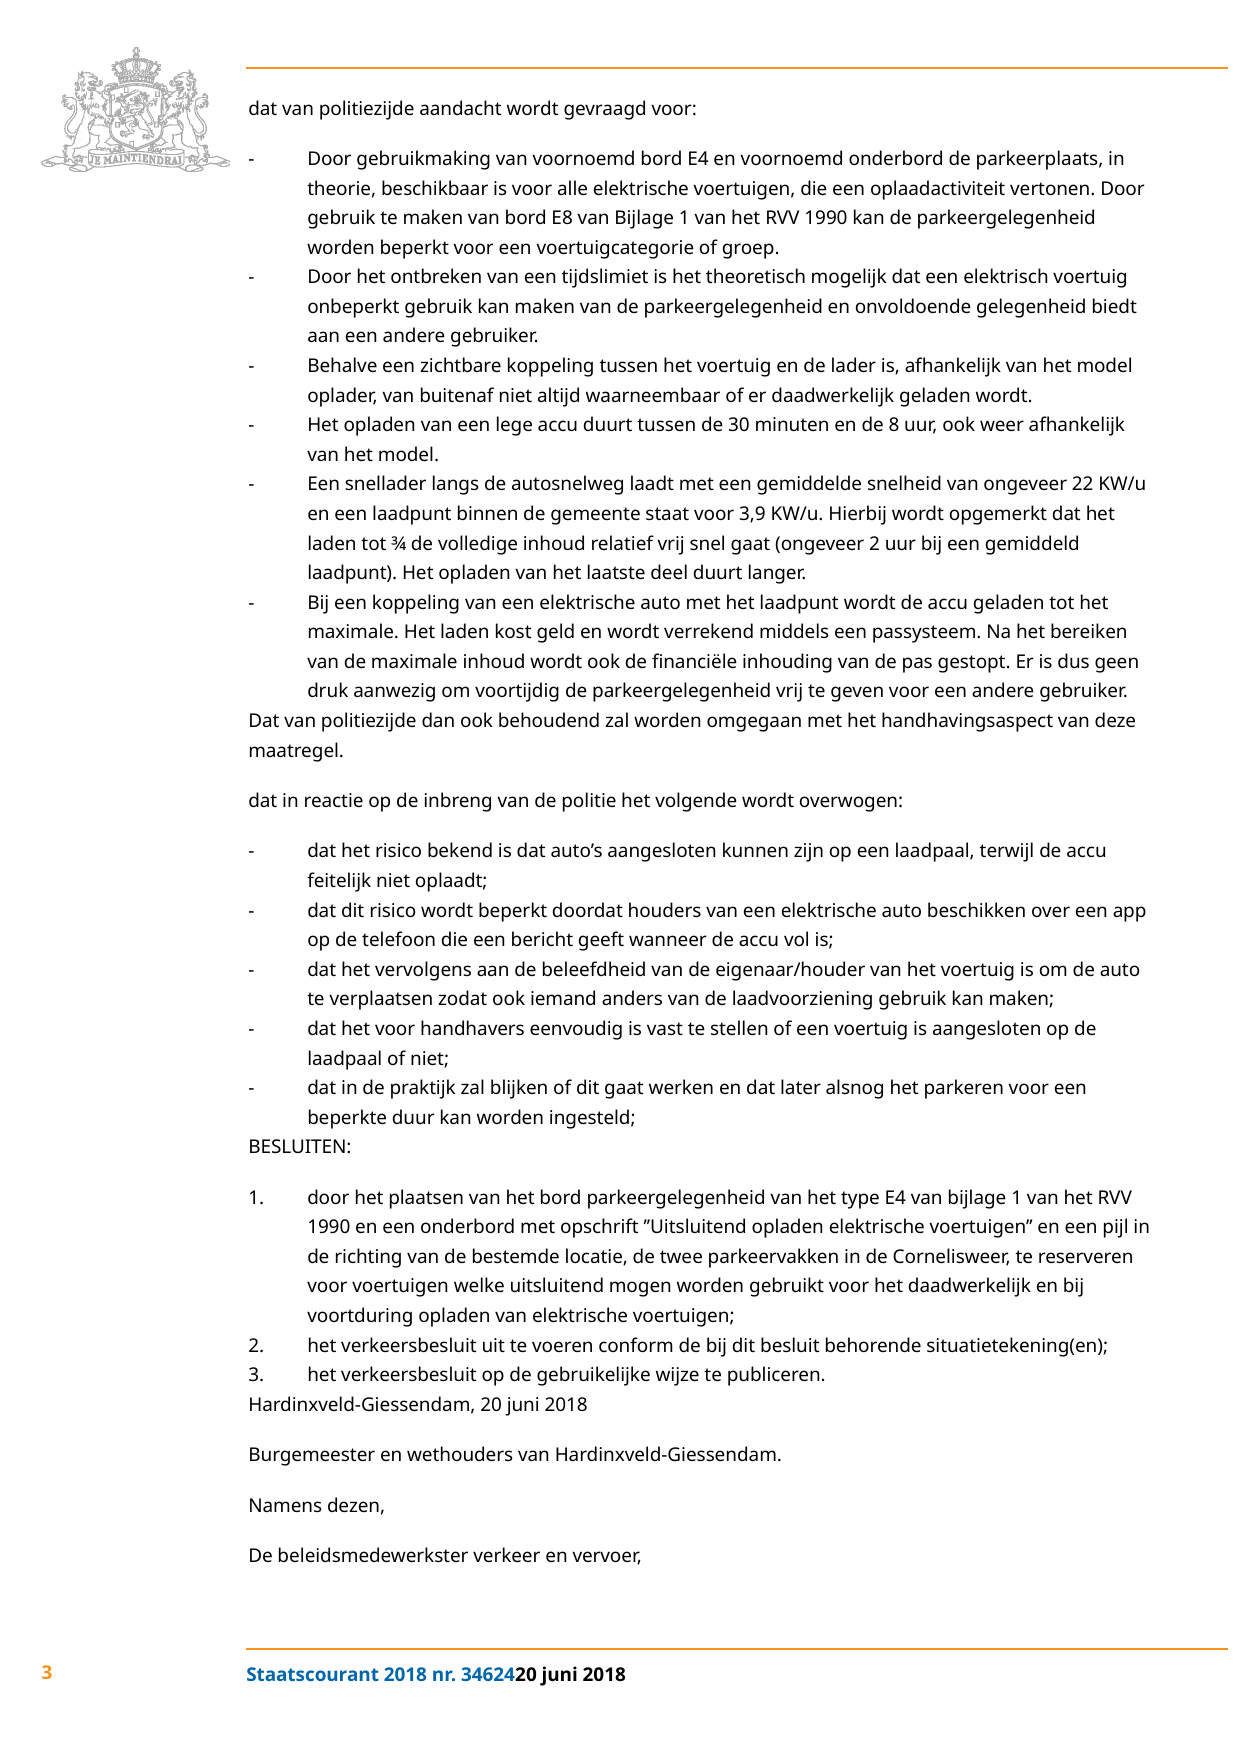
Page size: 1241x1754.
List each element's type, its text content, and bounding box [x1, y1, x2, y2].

list dat het risico bekend is dat auto’s aangesloten kunnen zijn op een laadpaal, terwijl de accu feitelijk niet oplaadt; [248, 838, 1152, 893]
list door het plaatsen van het bord parkeergelegenheid van het type E4 van bijlage 1 van het RVV 1990 en een onderbord met opschrift ’’Uitsluitend opladen elektrische voertuigen’’ en een pijl in de richting van de bestemde locatie, de twee parkeervakken in de Cornelisweer, te reserveren voor voertuigen welke uitsluitend mogen worden gebruikt voor het daadwerkelijk en bij voortduring opladen van elektrische voertuigen; [248, 1184, 1152, 1328]
text dat van politiezijde aandacht wordt gevraagd voor: [248, 95, 1152, 121]
text Namens dezen, [248, 1492, 1152, 1518]
text Burgemeester en wethouders van Hardinxveld-Giessendam. [248, 1441, 1152, 1467]
picture [41, 47, 231, 172]
list het verkeersbesluit op de gebruikelijke wijze te publiceren. [248, 1361, 1152, 1387]
list dat het voor handhavers eenvoudig is vast te stellen of een voertuig is aangesloten op de laadpaal of niet; [248, 1015, 1152, 1071]
text Dat van politiezijde dan ook behoudend zal worden omgegaan met het handhavingsaspect van deze maatregel. [248, 707, 1152, 763]
list Bij een koppeling van een elektrische auto met het laadpunt wordt de accu geladen tot het maximale. Het laden kost geld en wordt verrekend middels een passysteem. Na het bereiken van de maximale inhoud wordt ook de financiële inhouding van de pas gestopt. Er is dus geen druk aanwezig om voortijdig de parkeergelegenheid vrij te geven voor een andere gebruiker. [248, 589, 1152, 703]
text BESLUITEN: [248, 1133, 1152, 1159]
list het verkeersbesluit uit te voeren conform de bij dit besluit behorende situatietekening(en); [248, 1332, 1152, 1358]
list dat dit risico wordt beperkt doordat houders van een elektrische auto beschikken over een app op de telefoon die een bericht geeft wanneer de accu vol is; [248, 897, 1152, 952]
list Behalve een zichtbare koppeling tussen het voertuig en de lader is, afhankelijk van het model oplader, van buitenaf niet altijd waarneembaar of er daadwerkelijk geladen wordt. [248, 352, 1152, 408]
text De beleidsmedewerkster verkeer en vervoer, [248, 1542, 1152, 1568]
list Door het ontbreken van een tijdslimiet is het theoretisch mogelijk dat een elektrisch voertuig onbeperkt gebruik kan maken van de parkeergelegenheid en onvoldoende gelegenheid biedt aan een andere gebruiker. [248, 263, 1152, 348]
text dat in reactie op de inbreng van de politie het volgende wordt overwogen: [248, 787, 1152, 813]
list dat in de praktijk zal blijken of dit gaat werken en dat later alsnog het parkeren voor een beperkte duur kan worden ingesteld; [248, 1074, 1152, 1130]
list Een snellader langs de autosnelweg laadt met een gemiddelde snelheid van ongeveer 22 KW/u en een laadpunt binnen de gemeente staat voor 3,9 KW/u. Hierbij wordt opgemerkt dat het laden tot ¾ de volledige inhoud relatief vrij snel gaat (ongeveer 2 uur bij een gemiddeld laadpunt). Het opladen van het laatste deel duurt langer. [248, 471, 1152, 585]
list dat het vervolgens aan de beleefdheid van de eigenaar/houder van het voertuig is om de auto te verplaatsen zodat ook iemand anders van de laadvoorziening gebruik kan maken; [248, 956, 1152, 1011]
list Het opladen van een lege accu duurt tussen de 30 minuten en de 8 uur, ook weer afhankelijk van het model. [248, 411, 1152, 467]
list Door gebruikmaking van voornoemd bord E4 en voornoemd onderbord de parkeerplaats, in theorie, beschikbaar is voor alle elektrische voertuigen, die een oplaadactiviteit vertonen. Door gebruik te maken van bord E8 van Bijlage 1 van het RVV 1990 kan de parkeergelegenheid worden beperkt voor een voertuigcategorie of groep. [248, 145, 1152, 260]
text Hardinxveld-Giessendam, 20 juni 2018 [248, 1391, 1152, 1417]
